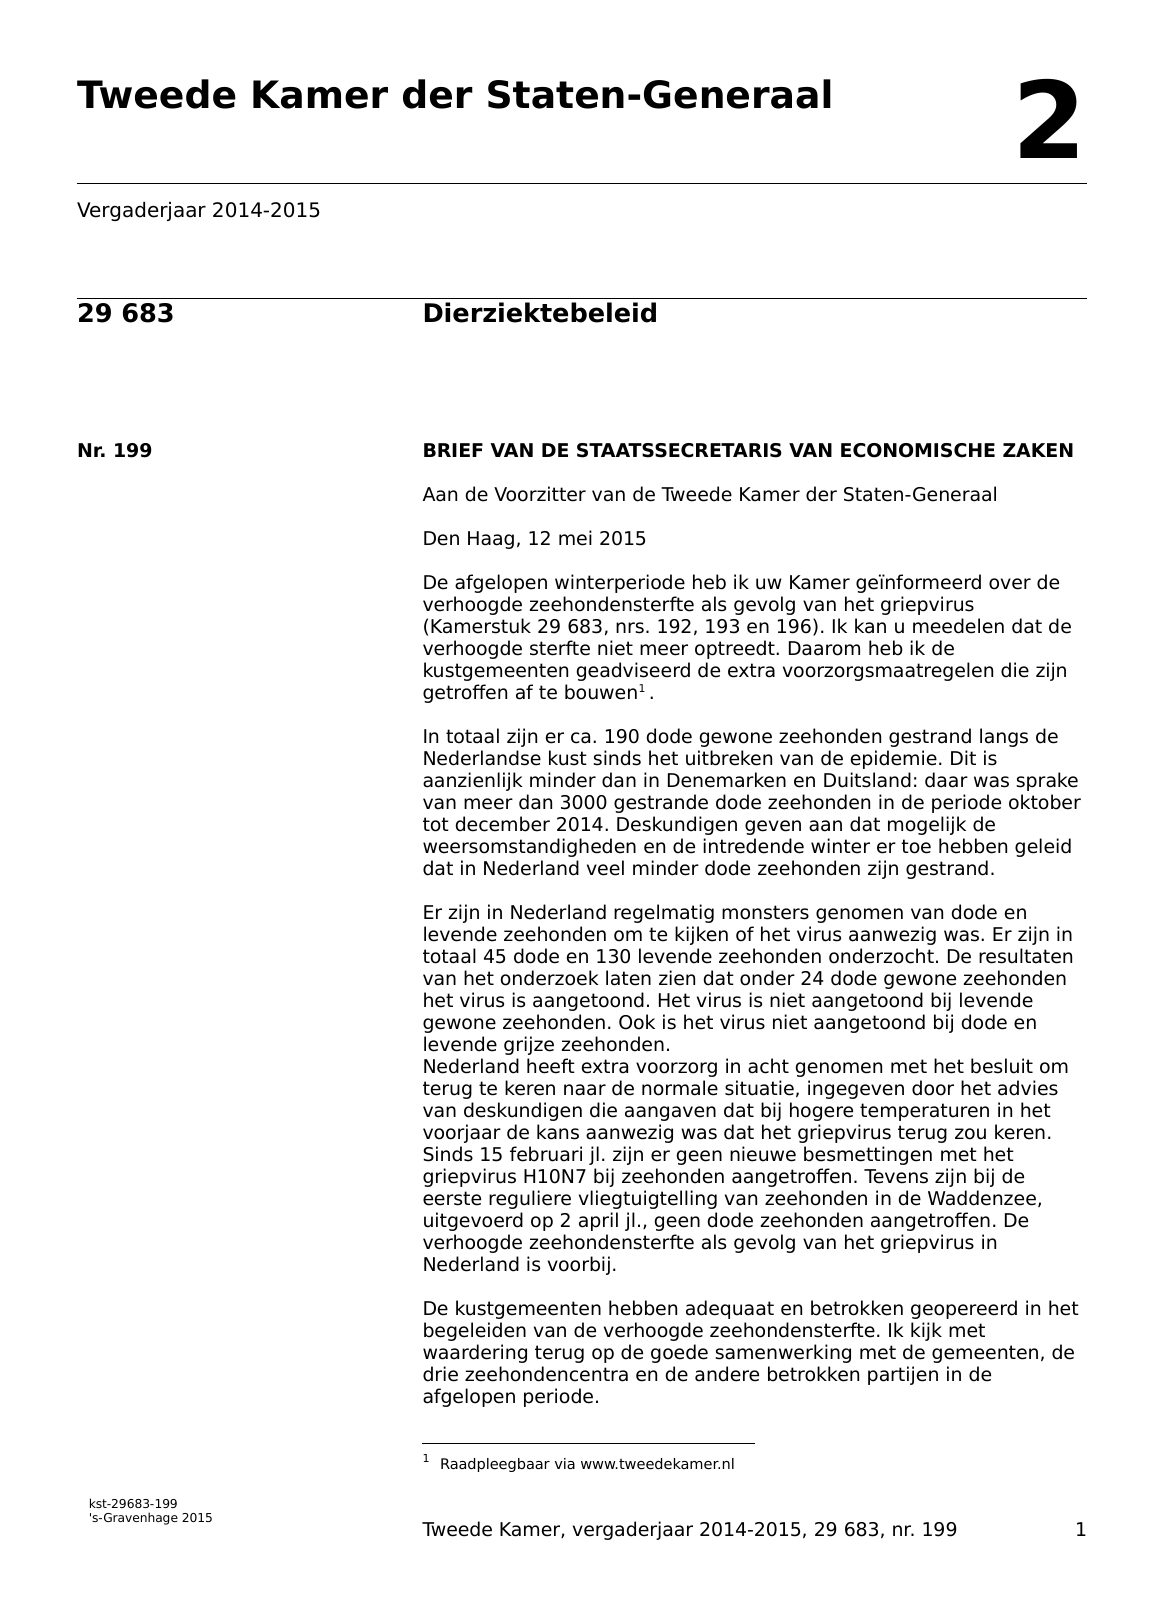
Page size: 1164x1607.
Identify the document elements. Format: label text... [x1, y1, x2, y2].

text In totaal zijn er ca. 190 dode gewone zeehonden gestrand langs de Nederlandse kust sinds het uitbreken van de epidemie. Dit is aanzienlijk minder dan in Denemarken en Duitsland: daar was sprake van meer dan 3000 gestrande dode zeehonden in de periode oktober tot december 2014. Deskundigen geven aan dat mogelijk de weersomstandigheden en de intredende winter er toe hebben geleid dat in Nederland veel minder dode zeehonden zijn gestrand. [422, 726, 1087, 880]
subtitle 29 683 Dierziektebeleid [77, 299, 1087, 329]
text Aan de Voorzitter van de Tweede Kamer der Staten-Generaal [422, 484, 1087, 506]
text Nederland heeft extra voorzorg in acht genomen met het besluit om terug te keren naar de normale situatie, ingegeven door het advies van deskundigen die aangaven dat bij hogere temperaturen in het voorjaar de kans aanwezig was dat het griepvirus terug zou keren. Sinds 15 februari jl. zijn er geen nieuwe besmettingen met het griepvirus H10N7 bij zeehonden aangetroffen. Tevens zijn bij de eerste reguliere vliegtuigtelling van zeehonden in de Waddenzee, uitgevoerd op 2 april jl., geen dode zeehonden aangetroffen. De verhoogde zeehondensterfte als gevolg van het griepvirus in Nederland is voorbij. [422, 1056, 1087, 1276]
text Den Haag, 12 mei 2015 [422, 528, 1087, 550]
table_header 2 [886, 59, 1087, 183]
text Raadpleegbaar via www.tweedekamer.nl [422, 1452, 1087, 1474]
text Er zijn in Nederland regelmatig monsters genomen van dode en levende zeehonden om te kijken of het virus aanwezig was. Er zijn in totaal 45 dode en 130 levende zeehonden onderzocht. De resultaten van het onderzoek laten zien dat onder 24 dode gewone zeehonden het virus is aangetoond. Het virus is niet aangetoond bij levende gewone zeehonden. Ook is het virus niet aangetoond bij dode en levende grijze zeehonden. [422, 902, 1087, 1056]
table_header Tweede Kamer der Staten-Generaal [77, 59, 886, 183]
text De kustgemeenten hebben adequaat en betrokken geopereerd in het begeleiden van de verhoogde zeehondensterfte. Ik kijk met waardering terug op de goede samenwerking met de gemeenten, de drie zeehondencentra en de andere betrokken partijen in de afgelopen periode. [422, 1298, 1087, 1408]
text kst-29683-199 [88, 1497, 323, 1511]
text 's-Gravenhage 2015 [88, 1511, 323, 1525]
subtitle Nr. 199 BRIEF VAN DE STAATSSECRETARIS VAN ECONOMISCHE ZAKEN [77, 440, 1087, 462]
table_cell Vergaderjaar 2014-2015 [77, 184, 1087, 298]
text De afgelopen winterperiode heb ik uw Kamer geïnformeerd over de verhoogde zeehondensterfte als gevolg van het griepvirus (Kamerstuk 29 683, nrs. 192, 193 en 196). Ik kan u meedelen dat de verhoogde sterfte niet meer optreedt. Daarom heb ik de kustgemeenten geadviseerd de extra voorzorgsmaatregelen die zijn getroffen af te bouwen. [422, 572, 1087, 704]
